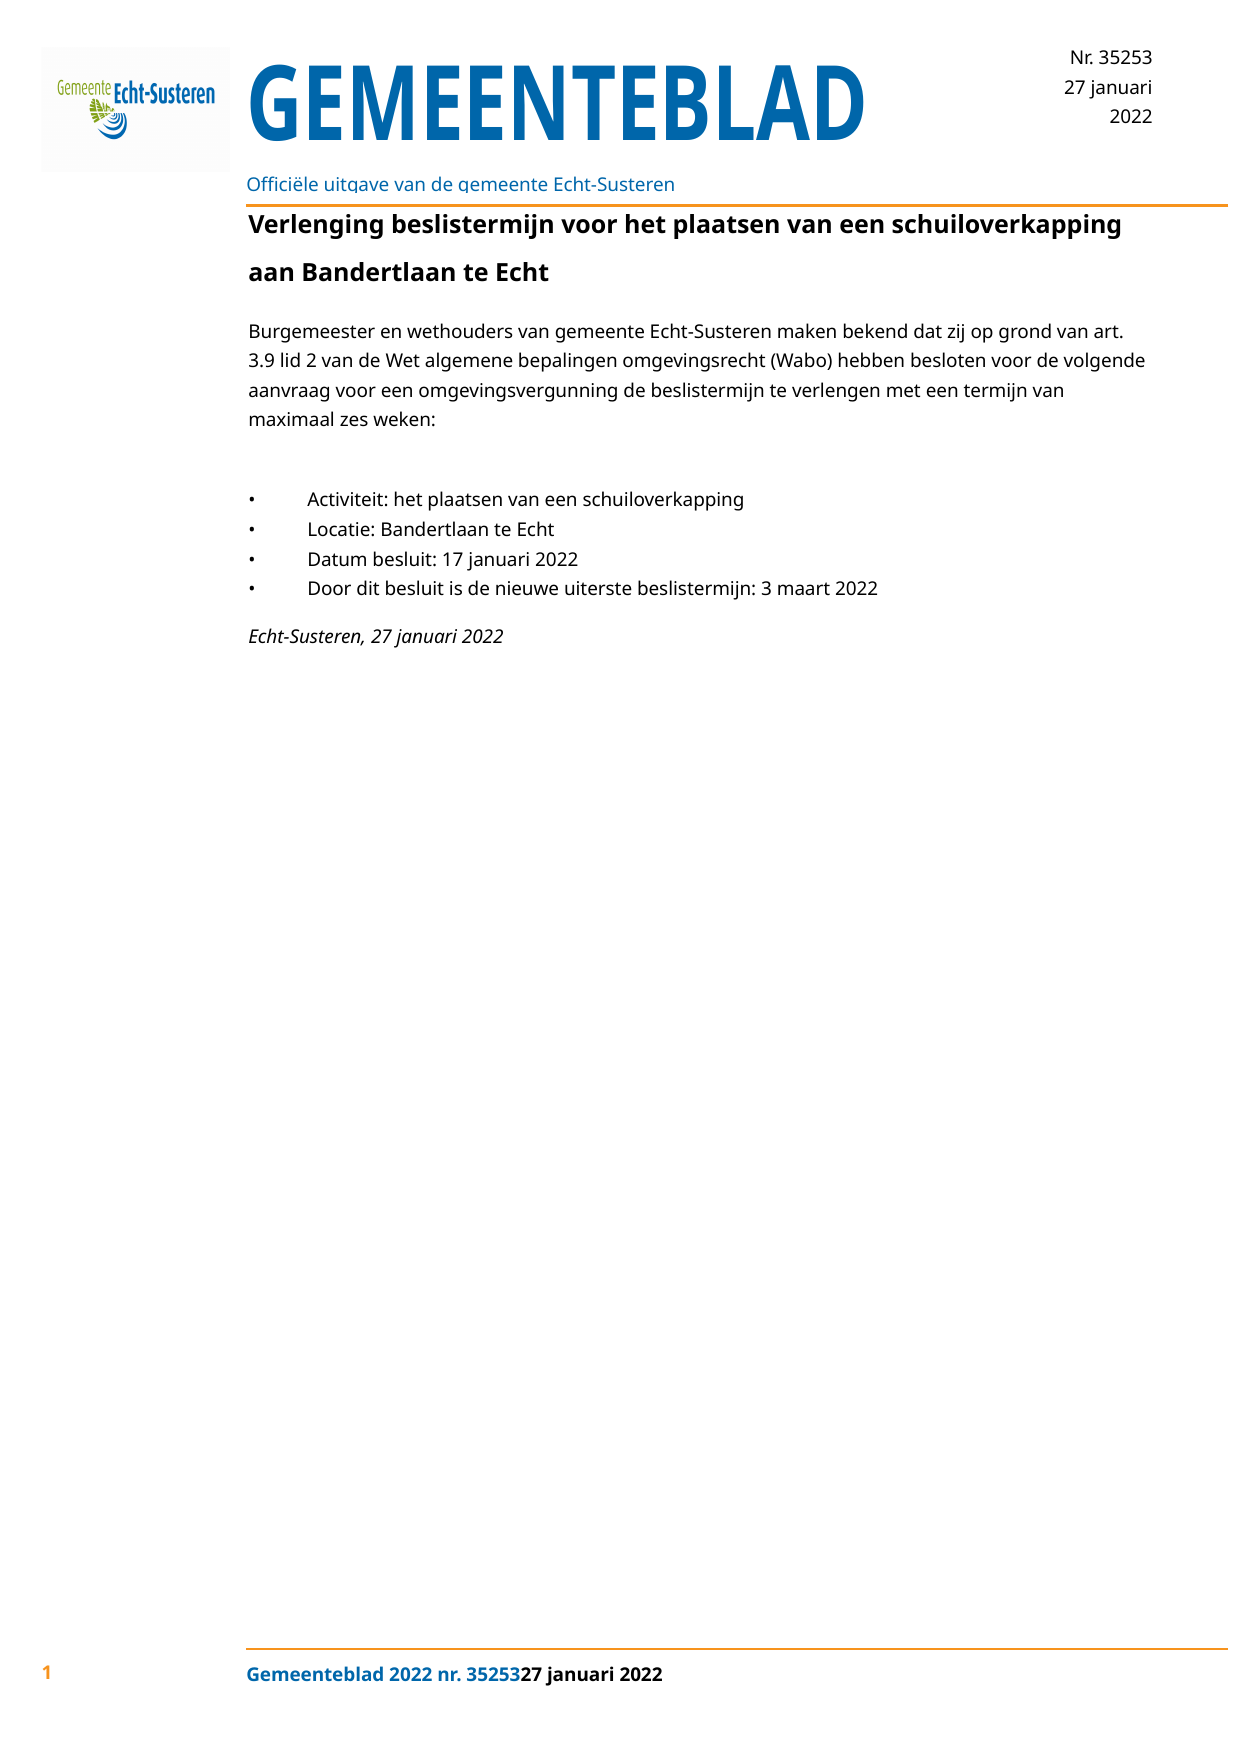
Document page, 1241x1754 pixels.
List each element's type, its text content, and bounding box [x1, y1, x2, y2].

picture [41, 47, 231, 172]
text Burgemeester en wethouders van gemeente Echt-Susteren maken bekend dat zij op grond van art. 3.9 lid 2 van de Wet algemene bepalingen omgevingsrecht (Wabo) hebben besloten voor de volgende aanvraag voor een omgevingsvergunning de beslistermijn te verlengen met een termijn van maximaal zes weken: [248, 318, 1152, 432]
list Datum besluit: 17 januari 2022 [248, 546, 1152, 572]
list Door dit besluit is de nieuwe uiterste beslistermijn: 3 maart 2022 [248, 575, 1152, 601]
text Echt-Susteren, 27 januari 2022 [248, 623, 1152, 649]
text Verlenging beslistermijn voor het plaatsen van een schuiloverkapping aan Bandertlaan te Echt [248, 207, 1152, 288]
list Activiteit: het plaatsen van een schuiloverkapping [248, 487, 1152, 512]
list Locatie: Bandertlaan te Echt [248, 516, 1152, 542]
